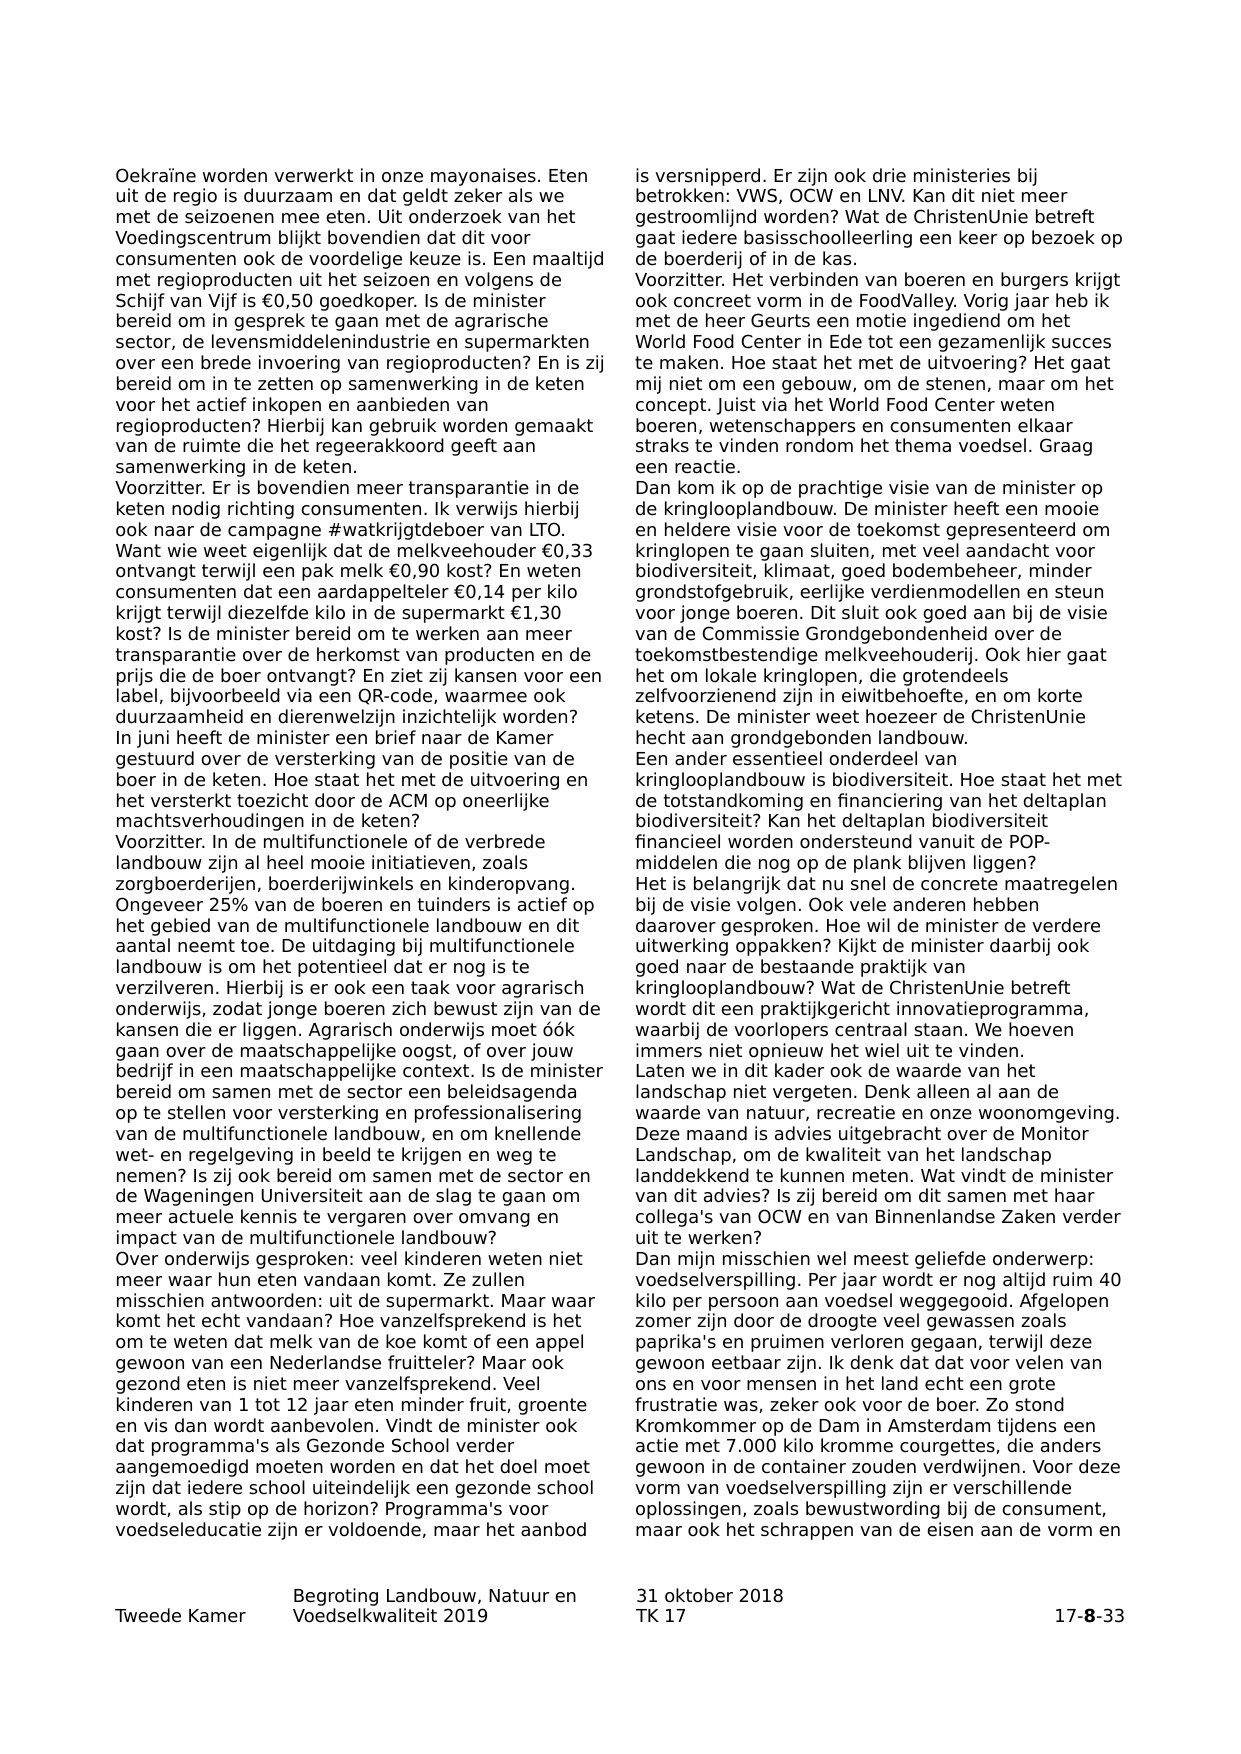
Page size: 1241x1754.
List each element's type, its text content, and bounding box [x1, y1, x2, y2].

text Laten we in dit kader ook de waarde van het landschap niet vergeten. Denk alleen al aan de waarde van natuur, recreatie en onze woonomgeving. Deze maand is advies uitgebracht over de Monitor Landschap, om de kwaliteit van het landschap landdekkend te kunnen meten. Wat vindt de minister van dit advies? Is zij bereid om dit samen met haar collega's van OCW en van Binnenlandse Zaken verder uit te werken? [635, 1061, 1125, 1249]
text Dan kom ik op de prachtige visie van de minister op de kringlooplandbouw. De minister heeft een mooie en heldere visie voor de toekomst gepresenteerd om kringlopen te gaan sluiten, met veel aandacht voor biodiversiteit, klimaat, goed bodembeheer, minder grondstofgebruik, eerlijke verdienmodellen en steun voor jonge boeren. Dit sluit ook goed aan bij de visie van de Commissie Grondgebondenheid over de toekomstbestendige melkveehouderij. Ook hier gaat het om lokale kringlopen, die grotendeels zelfvoorzienend zijn in eiwitbehoefte, en om korte ketens. De minister weet hoezeer de ChristenUnie hecht aan grondgebonden landbouw. [635, 478, 1125, 749]
text In juni heeft de minister een brief naar de Kamer gestuurd over de versterking van de positie van de boer in de keten. Hoe staat het met de uitvoering en het versterkt toezicht door de ACM op oneerlijke machtsverhoudingen in de keten? [115, 728, 605, 832]
text Voorzitter. Er is bovendien meer transparantie in de keten nodig richting consumenten. Ik verwijs hierbij ook naar de campagne #watkrijgtdeboer van LTO. Want wie weet eigenlijk dat de melkveehouder €0,33 ontvangt terwijl een pak melk €0,90 kost? En weten consumenten dat een aardappelteler €0,14 per kilo krijgt terwijl diezelfde kilo in de supermarkt €1,30 kost? Is de minister bereid om te werken aan meer transparantie over de herkomst van producten en de prijs die de boer ontvangt? En ziet zij kansen voor een label, bijvoorbeeld via een QR-code, waarmee ook duurzaamheid en dierenwelzijn inzichtelijk worden? [115, 478, 605, 728]
text Voorzitter. Het verbinden van boeren en burgers krijgt ook concreet vorm in de FoodValley. Vorig jaar heb ik met de heer Geurts een motie ingediend om het World Food Center in Ede tot een gezamenlijk succes te maken. Hoe staat het met de uitvoering? Het gaat mij niet om een gebouw, om de stenen, maar om het concept. Juist via het World Food Center weten boeren, wetenschappers en consumenten elkaar straks te vinden rondom het thema voedsel. Graag een reactie. [635, 269, 1125, 478]
text is versnipperd. Er zijn ook drie ministeries bij betrokken: VWS, OCW en LNV. Kan dit niet meer gestroomlijnd worden? Wat de ChristenUnie betreft gaat iedere basisschoolleerling een keer op bezoek op de boerderij of in de kas. [635, 165, 1125, 269]
text Oekraïne worden verwerkt in onze mayonaises. Eten uit de regio is duurzaam en dat geldt zeker als we met de seizoenen mee eten. Uit onderzoek van het Voedingscentrum blijkt bovendien dat dit voor consumenten ook de voordelige keuze is. Een maaltijd met regioproducten uit het seizoen en volgens de Schijf van Vijf is €0,50 goedkoper. Is de minister bereid om in gesprek te gaan met de agrarische sector, de levensmiddelenindustrie en supermarkten over een brede invoering van regioproducten? En is zij bereid om in te zetten op samenwerking in de keten voor het actief inkopen en aanbieden van regioproducten? Hierbij kan gebruik worden gemaakt van de ruimte die het regeerakkoord geeft aan samenwerking in de keten. [115, 165, 605, 478]
text Dan mijn misschien wel meest geliefde onderwerp: voedselverspilling. Per jaar wordt er nog altijd ruim 40 kilo per persoon aan voedsel weggegooid. Afgelopen zomer zijn door de droogte veel gewassen zoals paprika's en pruimen verloren gegaan, terwijl deze gewoon eetbaar zijn. Ik denk dat dat voor velen van ons en voor mensen in het land echt een grote frustratie was, zeker ook voor de boer. Zo stond Kromkommer op de Dam in Amsterdam tijdens een actie met 7.000 kilo kromme courgettes, die anders gewoon in de container zouden verdwijnen. Voor deze vorm van voedselverspilling zijn er verschillende oplossingen, zoals bewustwording bij de consument, maar ook het schrappen van de eisen aan de vorm en [635, 1249, 1125, 1540]
text Voorzitter. In de multifunctionele of de verbrede landbouw zijn al heel mooie initiatieven, zoals zorgboerderijen, boerderijwinkels en kinderopvang. Ongeveer 25% van de boeren en tuinders is actief op het gebied van de multifunctionele landbouw en dit aantal neemt toe. De uitdaging bij multifunctionele landbouw is om het potentieel dat er nog is te verzilveren. Hierbij is er ook een taak voor agrarisch onderwijs, zodat jonge boeren zich bewust zijn van de kansen die er liggen. Agrarisch onderwijs moet óók gaan over de maatschappelijke oogst, of over jouw bedrijf in een maatschappelijke context. Is de minister bereid om samen met de sector een beleidsagenda op te stellen voor versterking en professionalisering van de multifunctionele landbouw, en om knellende wet- en regelgeving in beeld te krijgen en weg te nemen? Is zij ook bereid om samen met de sector en de Wageningen Universiteit aan de slag te gaan om meer actuele kennis te vergaren over omvang en impact van de multifunctionele landbouw? [115, 832, 605, 1249]
text Over onderwijs gesproken: veel kinderen weten niet meer waar hun eten vandaan komt. Ze zullen misschien antwoorden: uit de supermarkt. Maar waar komt het echt vandaan? Hoe vanzelfsprekend is het om te weten dat melk van de koe komt of een appel gewoon van een Nederlandse fruitteler? Maar ook gezond eten is niet meer vanzelfsprekend. Veel kinderen van 1 tot 12 jaar eten minder fruit, groente en vis dan wordt aanbevolen. Vindt de minister ook dat programma's als Gezonde School verder aangemoedigd moeten worden en dat het doel moet zijn dat iedere school uiteindelijk een gezonde school wordt, als stip op de horizon? Programma's voor voedseleducatie zijn er voldoende, maar het aanbod [115, 1249, 605, 1540]
text Het is belangrijk dat nu snel de concrete maatregelen bij de visie volgen. Ook vele anderen hebben daarover gesproken. Hoe wil de minister de verdere uitwerking oppakken? Kijkt de minister daarbij ook goed naar de bestaande praktijk van kringlooplandbouw? Wat de ChristenUnie betreft wordt dit een praktijkgericht innovatieprogramma, waarbij de voorlopers centraal staan. We hoeven immers niet opnieuw het wiel uit te vinden. [635, 874, 1125, 1061]
text Een ander essentieel onderdeel van kringlooplandbouw is biodiversiteit. Hoe staat het met de totstandkoming en financiering van het deltaplan biodiversiteit? Kan het deltaplan biodiversiteit financieel worden ondersteund vanuit de POP-middelen die nog op de plank blijven liggen? [635, 749, 1125, 874]
